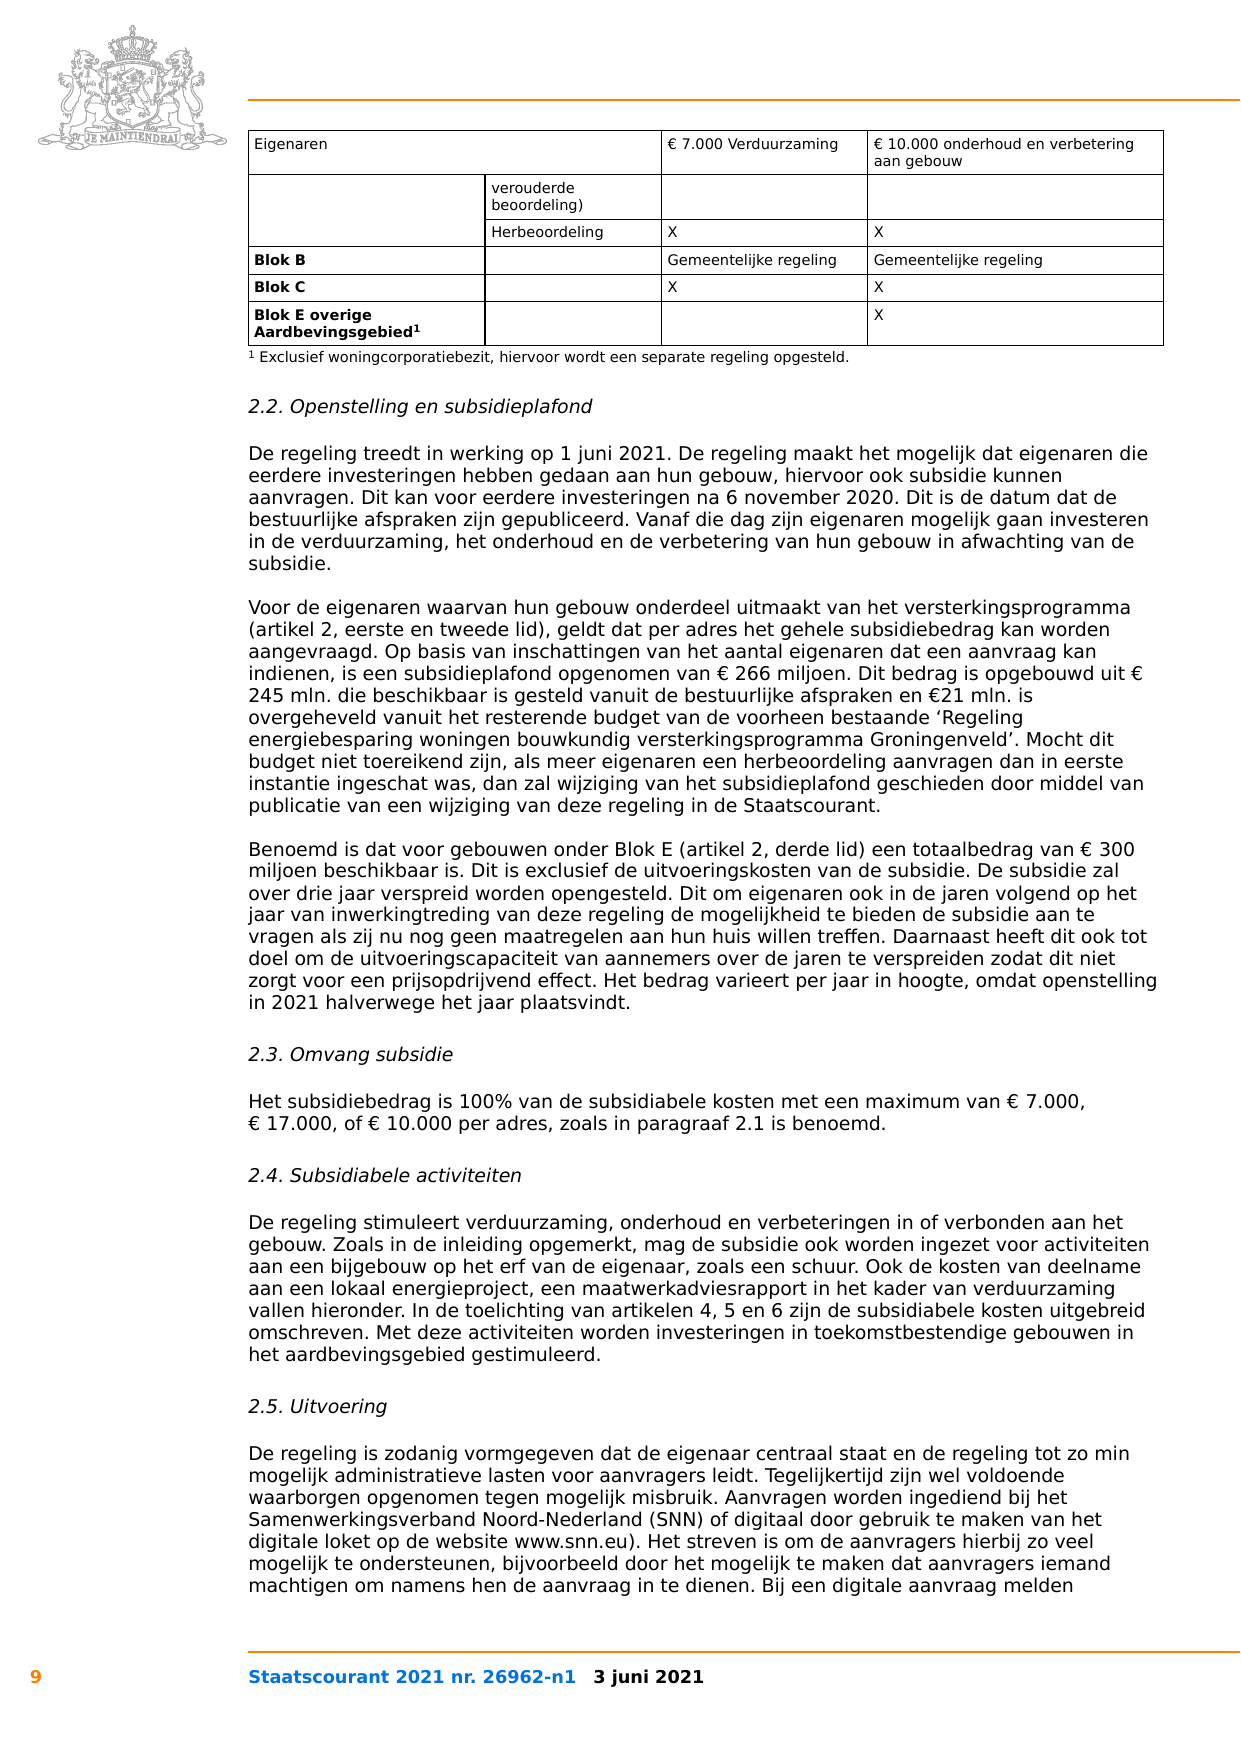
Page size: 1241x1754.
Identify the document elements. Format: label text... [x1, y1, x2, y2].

text De regeling is zodanig vormgegeven dat de eigenaar centraal staat en de regeling tot zo min mogelijk administratieve lasten voor aanvragers leidt. Tegelijkertijd zijn wel voldoende waarborgen opgenomen tegen mogelijk misbruik. Aanvragen worden ingediend bij het Samenwerkingsverband Noord-Nederland (SNN) of digitaal door gebruik te maken van het digitale loket op de website www.snn.eu). Het streven is om de aanvragers hierbij zo veel mogelijk te ondersteunen, bijvoorbeeld door het mogelijk te maken dat aanvragers iemand machtigen om namens hen de aanvraag in te dienen. Bij een digitale aanvraag melden [248, 1443, 1163, 1597]
picture [38, 25, 227, 150]
text Benoemd is dat voor gebouwen onder Blok E (artikel 2, derde lid) een totaalbedrag van € 300 miljoen beschikbaar is. Dit is exclusief de uitvoeringskosten van de subsidie. De subsidie zal over drie jaar verspreid worden opengesteld. Dit om eigenaren ook in de jaren volgend op het jaar van inwerkingtreding van deze regeling de mogelijkheid te bieden de subsidie aan te vragen als zij nu nog geen maatregelen aan hun huis willen treffen. Daarnaast heeft dit ook tot doel om de uitvoeringscapaciteit van aannemers over de jaren te verspreiden zodat dit niet zorgt voor een prijsopdrijvend effect. Het bedrag varieert per jaar in hoogte, omdat openstelling in 2021 halverwege het jaar plaatsvindt. [248, 838, 1163, 1014]
subtitle 2.3. Omvang subsidie [248, 1044, 1163, 1066]
table_cell X [662, 220, 867, 246]
table_cell Blok E overige Aardbevingsgebied1 [249, 302, 484, 345]
table_header € 10.000 onderhoud en verbetering aan gebouw [868, 131, 1163, 174]
table_cell X [662, 275, 867, 301]
table_cell [486, 302, 661, 345]
table_cell Gemeentelijke regeling [662, 247, 867, 273]
table_cell Herbeoordeling [486, 220, 661, 246]
subtitle 2.4. Subsidiabele activiteiten [248, 1165, 1163, 1187]
subtitle 2.5. Uitvoering [248, 1396, 1163, 1418]
text Voor de eigenaren waarvan hun gebouw onderdeel uitmaakt van het versterkingsprogramma (artikel 2, eerste en tweede lid), geldt dat per adres het gehele subsidiebedrag kan worden aangevraagd. Op basis van inschattingen van het aantal eigenaren dat een aanvraag kan indienen, is een subsidieplafond opgenomen van € 266 miljoen. Dit bedrag is opgebouwd uit € 245 mln. die beschikbaar is gesteld vanuit de bestuurlijke afspraken en €21 mln. is overgeheveld vanuit het resterende budget van de voorheen bestaande ‘Regeling energiebesparing woningen bouwkundig versterkingsprogramma Groningenveld’. Mocht dit budget niet toereikend zijn, als meer eigenaren een herbeoordeling aanvragen dan in eerste instantie ingeschat was, dan zal wijziging van het subsidieplafond geschieden door middel van publicatie van een wijziging van deze regeling in de Staatscourant. [248, 597, 1163, 817]
text De regeling stimuleert verduurzaming, onderhoud en verbeteringen in of verbonden aan het gebouw. Zoals in de inleiding opgemerkt, mag de subsidie ook worden ingezet voor activiteiten aan een bijgebouw op het erf van de eigenaar, zoals een schuur. Ook de kosten van deelname aan een lokaal energieproject, een maatwerkadviesrapport in het kader van verduurzaming vallen hieronder. In de toelichting van artikelen 4, 5 en 6 zijn de subsidiabele kosten uitgebreid omschreven. Met deze activiteiten worden investeringen in toekomstbestendige gebouwen in het aardbevingsgebied gestimuleerd. [248, 1212, 1163, 1366]
table_cell [868, 175, 1163, 219]
table_cell [486, 247, 661, 273]
table_cell X [868, 302, 1163, 345]
table_header € 7.000 Verduurzaming [662, 131, 867, 174]
table_cell Blok C [249, 275, 484, 301]
table_cell Gemeentelijke regeling [868, 247, 1163, 273]
table_cell [249, 175, 484, 246]
text De regeling treedt in werking op 1 juni 2021. De regeling maakt het mogelijk dat eigenaren die eerdere investeringen hebben gedaan aan hun gebouw, hiervoor ook subsidie kunnen aanvragen. Dit kan voor eerdere investeringen na 6 november 2020. Dit is de datum dat de bestuurlijke afspraken zijn gepubliceerd. Vanaf die dag zijn eigenaren mogelijk gaan investeren in de verduurzaming, het onderhoud en de verbetering van hun gebouw in afwachting van de subsidie. [248, 443, 1163, 575]
table_cell [486, 275, 661, 301]
subtitle 2.2. Openstelling en subsidieplafond [248, 396, 1163, 418]
table_header Eigenaren [249, 131, 661, 174]
table_cell X [868, 220, 1163, 246]
table_cell [662, 302, 867, 345]
table_cell [662, 175, 867, 219]
text Het subsidiebedrag is 100% van de subsidiabele kosten met een maximum van € 7.000, € 17.000, of € 10.000 per adres, zoals in paragraaf 2.1 is benoemd. [248, 1091, 1163, 1135]
table_cell Blok B [249, 247, 484, 273]
table_cell verouderde beoordeling) [486, 175, 661, 219]
table_cell 1 Exclusief woningcorporatiebezit, hiervoor wordt een separate regeling opgesteld. [248, 346, 1163, 366]
table_cell X [868, 275, 1163, 301]
